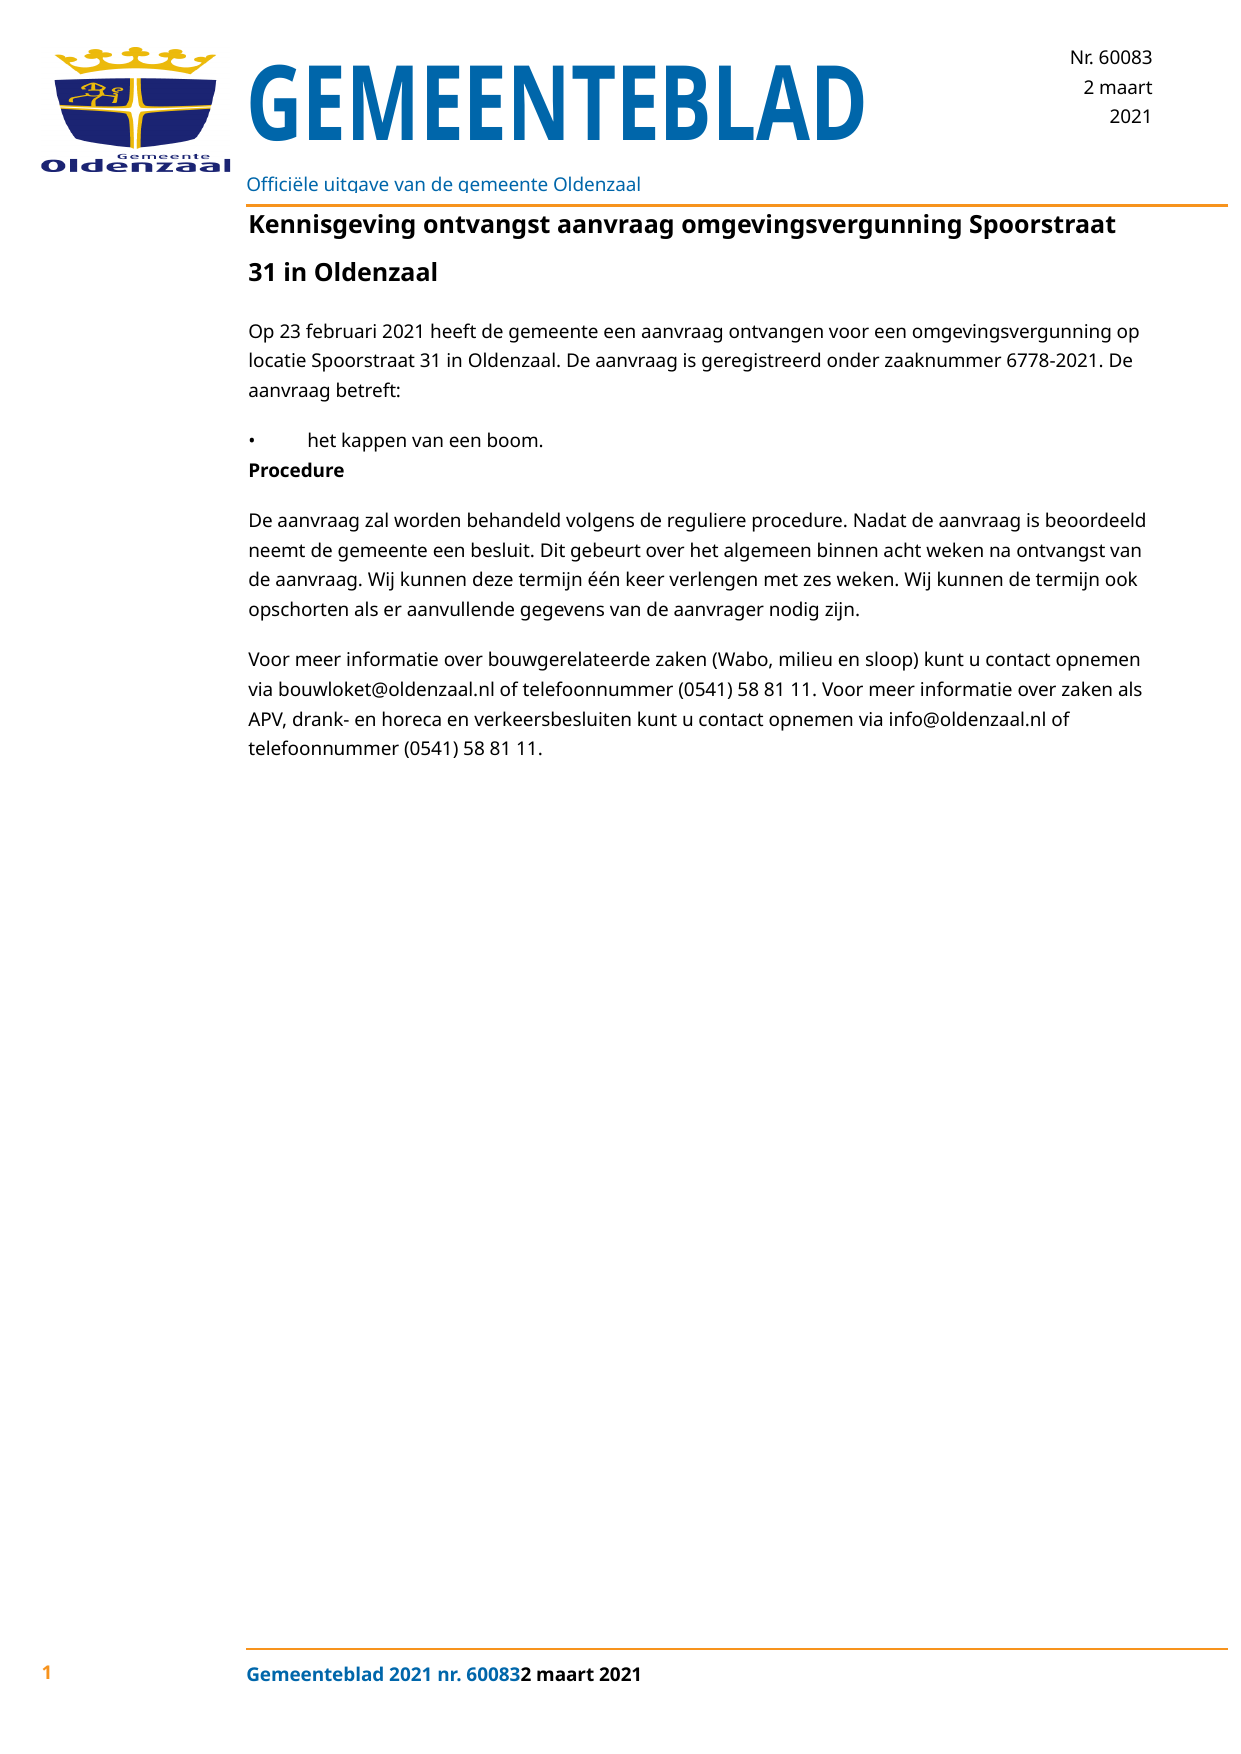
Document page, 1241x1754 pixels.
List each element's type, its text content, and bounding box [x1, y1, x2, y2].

picture [41, 47, 231, 172]
text Kennisgeving ontvangst aanvraag omgevingsvergunning Spoorstraat 31 in Oldenzaal [248, 207, 1152, 288]
text Op 23 februari 2021 heeft de gemeente een aanvraag ontvangen voor een omgevingsvergunning op locatie Spoorstraat 31 in Oldenzaal. De aanvraag is geregistreerd onder zaaknummer 6778-2021. De aanvraag betreft: [248, 318, 1152, 403]
text Voor meer informatie over bouwgerelateerde zaken (Wabo, milieu en sloop) kunt u contact opnemen via bouwloket@oldenzaal.nl of telefoonnummer (0541) 58 81 11. Voor meer informatie over zaken als APV, drank- en horeca en verkeersbesluiten kunt u contact opnemen via info@oldenzaal.nl of telefoonnummer (0541) 58 81 11. [248, 647, 1152, 761]
text De aanvraag zal worden behandeld volgens de reguliere procedure. Nadat de aanvraag is beoordeeld neemt de gemeente een besluit. Dit gebeurt over het algemeen binnen acht weken na ontvangst van de aanvraag. Wij kunnen deze termijn één keer verlengen met zes weken. Wij kunnen de termijn ook opschorten als er aanvullende gegevens van de aanvrager nodig zijn. [248, 507, 1152, 622]
text Procedure [248, 457, 1152, 483]
list het kappen van een boom. [248, 427, 1152, 453]
